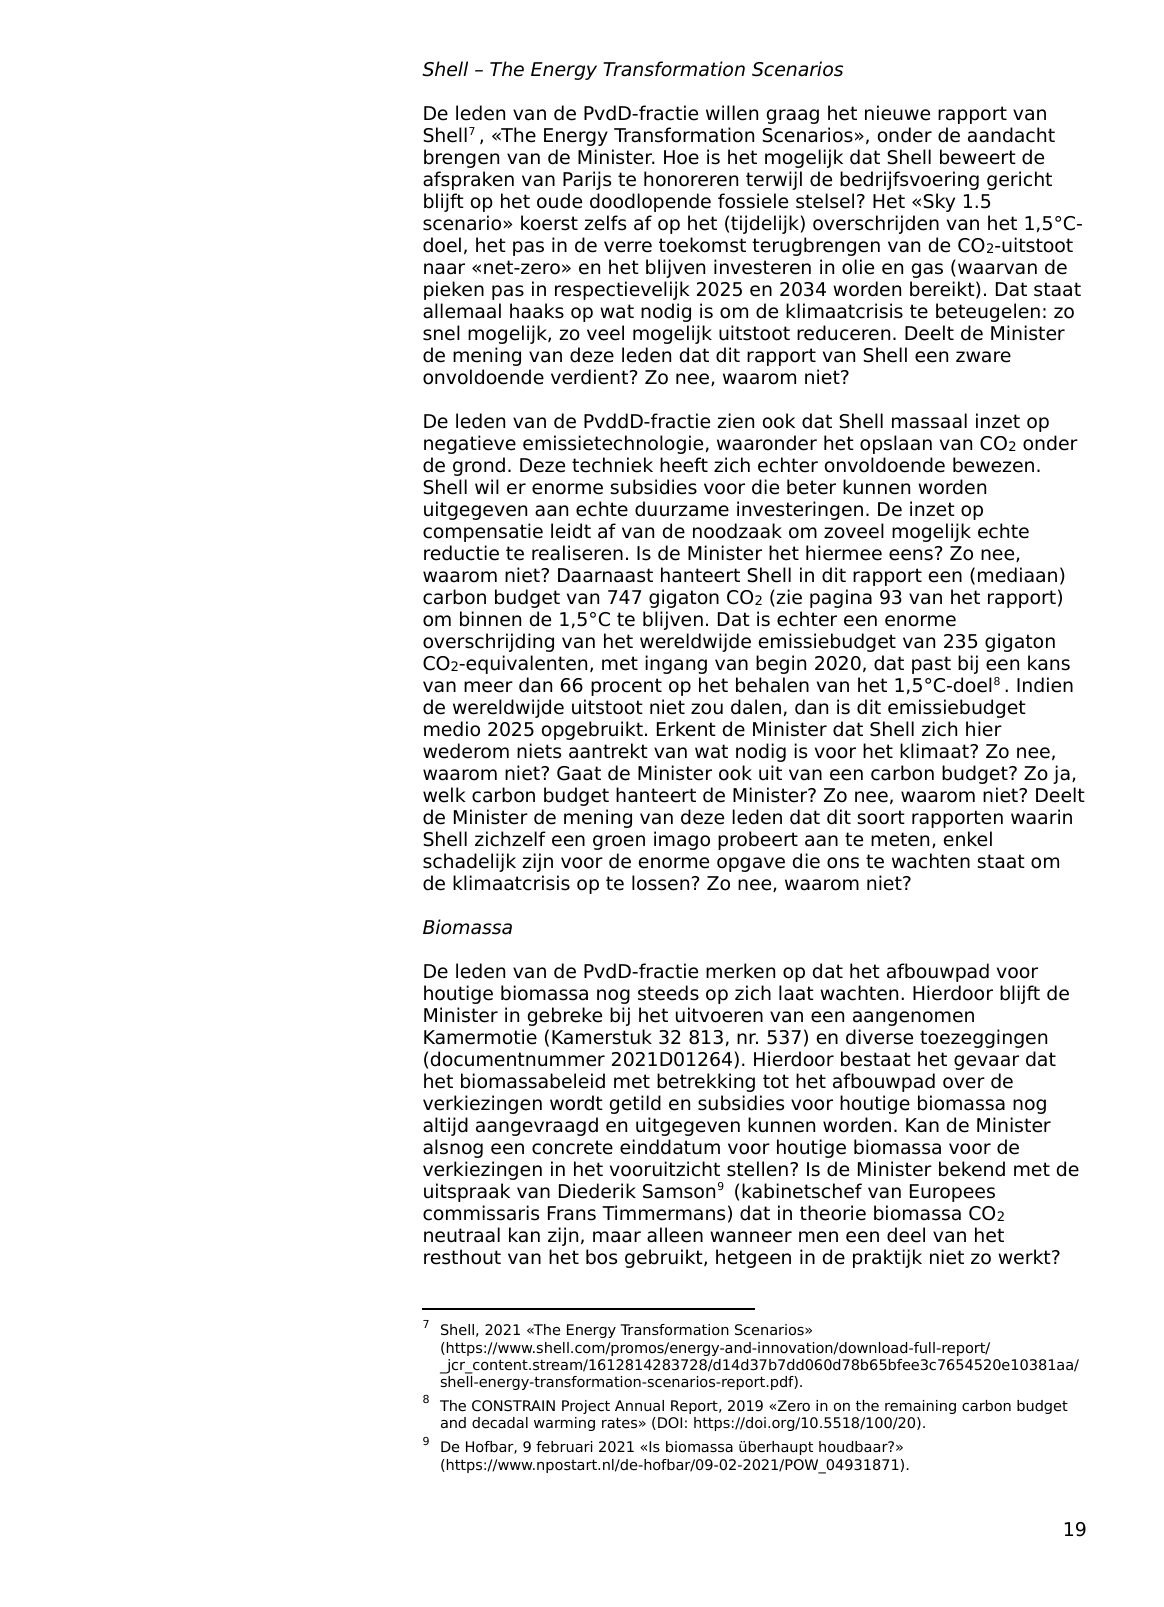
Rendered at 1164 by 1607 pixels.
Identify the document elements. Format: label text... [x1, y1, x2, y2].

text The CONSTRAIN Project Annual Report, 2019 «Zero in on the remaining carbon budget and decadal warming rates» (DOI: https://doi.org/10.5518/100/20). [422, 1393, 1087, 1432]
text Shell, 2021 «The Energy Transformation Scenarios» (https://www.shell.com/promos/energy-and-innovation/download-full-report/_jcr_content.stream/1612814283728/d14d37b7dd060d78b65bfee3c7654520e10381aa/shell-energy-transformation-scenarios-report.pdf). [422, 1318, 1087, 1391]
text De leden van de PvdD-fractie willen graag het nieuwe rapport van Shell, «The Energy Transformation Scenarios», onder de aandacht brengen van de Minister. Hoe is het mogelijk dat Shell beweert de afspraken van Parijs te honoreren terwijl de bedrijfsvoering gericht blijft op het oude doodlopende fossiele stelsel? Het «Sky 1.5 scenario» koerst zelfs af op het (tijdelijk) overschrijden van het 1,5°C-doel, het pas in de verre toekomst terugbrengen van de CO2-uitstoot naar «net-zero» en het blijven investeren in olie en gas (waarvan de pieken pas in respectievelijk 2025 en 2034 worden bereikt). Dat staat allemaal haaks op wat nodig is om de klimaatcrisis te beteugelen: zo snel mogelijk, zo veel mogelijk uitstoot reduceren. Deelt de Minister de mening van deze leden dat dit rapport van Shell een zware onvoldoende verdient? Zo nee, waarom niet? [422, 103, 1087, 389]
text De Hofbar, 9 februari 2021 «Is biomassa überhaupt houdbaar?» (https://www.npostart.nl/de-hofbar/09-02-2021/POW_04931871). [422, 1435, 1087, 1474]
subtitle Biomassa [422, 917, 1087, 939]
text De leden van de PvdD-fractie merken op dat het afbouwpad voor houtige biomassa nog steeds op zich laat wachten. Hierdoor blijft de Minister in gebreke bij het uitvoeren van een aangenomen Kamermotie (Kamerstuk 32 813, nr. 537) en diverse toezeggingen (documentnummer 2021D01264). Hierdoor bestaat het gevaar dat het biomassabeleid met betrekking tot het afbouwpad over de verkiezingen wordt getild en subsidies voor houtige biomassa nog altijd aangevraagd en uitgegeven kunnen worden. Kan de Minister alsnog een concrete einddatum voor houtige biomassa voor de verkiezingen in het vooruitzicht stellen? Is de Minister bekend met de uitspraak van Diederik Samson (kabinetschef van Europees commissaris Frans Timmermans) dat in theorie biomassa CO2 neutraal kan zijn, maar alleen wanneer men een deel van het resthout van het bos gebruikt, hetgeen in de praktijk niet zo werkt? [422, 961, 1087, 1269]
subtitle Shell – The Energy Transformation Scenarios [422, 59, 1087, 81]
text De leden van de PvddD-fractie zien ook dat Shell massaal inzet op negatieve emissietechnologie, waaronder het opslaan van CO2 onder de grond. Deze techniek heeft zich echter onvoldoende bewezen. Shell wil er enorme subsidies voor die beter kunnen worden uitgegeven aan echte duurzame investeringen. De inzet op compensatie leidt af van de noodzaak om zoveel mogelijk echte reductie te realiseren. Is de Minister het hiermee eens? Zo nee, waarom niet? Daarnaast hanteert Shell in dit rapport een (mediaan) carbon budget van 747 gigaton CO2 (zie pagina 93 van het rapport) om binnen de 1,5°C te blijven. Dat is echter een enorme overschrijding van het wereldwijde emissiebudget van 235 gigaton CO2-equivalenten, met ingang van begin 2020, dat past bij een kans van meer dan 66 procent op het behalen van het 1,5°C-doel. Indien de wereldwijde uitstoot niet zou dalen, dan is dit emissiebudget medio 2025 opgebruikt. Erkent de Minister dat Shell zich hier wederom niets aantrekt van wat nodig is voor het klimaat? Zo nee, waarom niet? Gaat de Minister ook uit van een carbon budget? Zo ja, welk carbon budget hanteert de Minister? Zo nee, waarom niet? Deelt de Minister de mening van deze leden dat dit soort rapporten waarin Shell zichzelf een groen imago probeert aan te meten, enkel schadelijk zijn voor de enorme opgave die ons te wachten staat om de klimaatcrisis op te lossen? Zo nee, waarom niet? [422, 411, 1087, 895]
